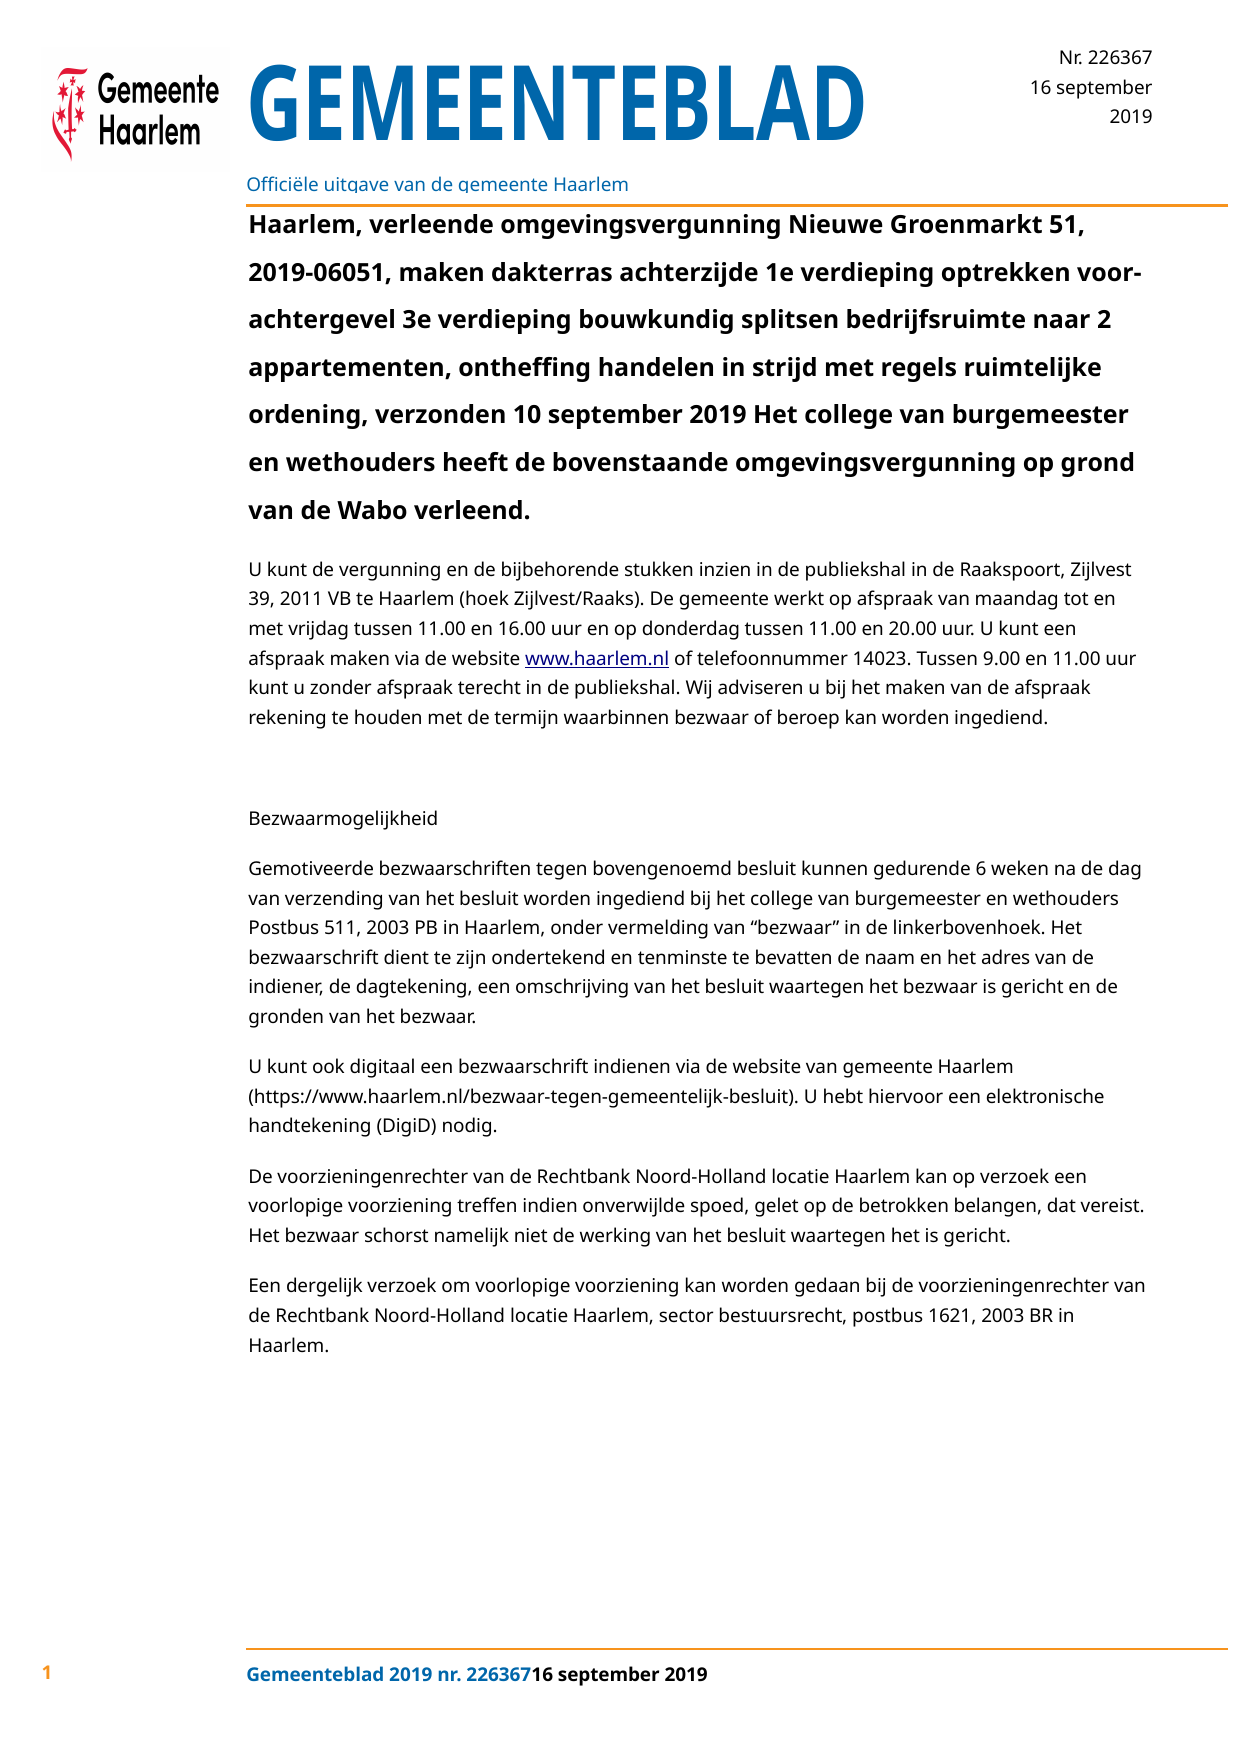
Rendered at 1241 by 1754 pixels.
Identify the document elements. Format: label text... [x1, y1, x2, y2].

text Bezwaarmogelijkheid [248, 805, 1152, 830]
text Gemotiveerde bezwaarschriften tegen bovengenoemd besluit kunnen gedurende 6 weken na de dag van verzending van het besluit worden ingediend bij het college van burgemeester en wethouders Postbus 511, 2003 PB in Haarlem, onder vermelding van “bezwaar” in de linkerbovenhoek. Het bezwaarschrift dient te zijn ondertekend en tenminste te bevatten de naam en het adres van de indiener, de dagtekening, een omschrijving van het besluit waartegen het bezwaar is gericht en de gronden van het bezwaar. [248, 855, 1152, 1029]
text Haarlem, verleende omgevingsvergunning Nieuwe Groenmarkt 51, 2019-06051, maken dakterras achterzijde 1e verdieping optrekken voor-achtergevel 3e verdieping bouwkundig splitsen bedrijfsruimte naar 2 appartementen, ontheffing handelen in strijd met regels ruimtelijke ordening, verzonden 10 september 2019 Het college van burgemeester en wethouders heeft de bovenstaande omgevingsvergunning op grond van de Wabo verleend. [248, 207, 1152, 526]
text U kunt de vergunning en de bijbehorende stukken inzien in de publiekshal in de Raakspoort, Zijlvest 39, 2011 VB te Haarlem (hoek Zijlvest/Raaks). De gemeente werkt op afspraak van maandag tot en met vrijdag tussen 11.00 en 16.00 uur en op donderdag tussen 11.00 en 20.00 uur. U kunt een afspraak maken via de website www.haarlem.nl of telefoonnummer 14023. Tussen 9.00 en 11.00 uur kunt u zonder afspraak terecht in de publiekshal. Wij adviseren u bij het maken van de afspraak rekening te houden met de termijn waarbinnen bezwaar of beroep kan worden ingediend. [248, 556, 1152, 729]
text U kunt ook digitaal een bezwaarschrift indienen via de website van gemeente Haarlem (https://www.haarlem.nl/bezwaar-tegen-gemeentelijk-besluit). U hebt hiervoor een elektronische handtekening (DigiD) nodig. [248, 1053, 1152, 1138]
picture [41, 47, 231, 172]
text De voorzieningenrechter van de Rechtbank Noord-Holland locatie Haarlem kan op verzoek een voorlopige voorziening treffen indien onverwijlde spoed, gelet op de betrokken belangen, dat vereist. Het bezwaar schorst namelijk niet de werking van het besluit waartegen het is gericht. [248, 1163, 1152, 1248]
text Een dergelijk verzoek om voorlopige voorziening kan worden gedaan bij de voorzieningenrechter van de Rechtbank Noord-Holland locatie Haarlem, sector bestuursrecht, postbus 1621, 2003 BR in Haarlem. [248, 1273, 1152, 1357]
